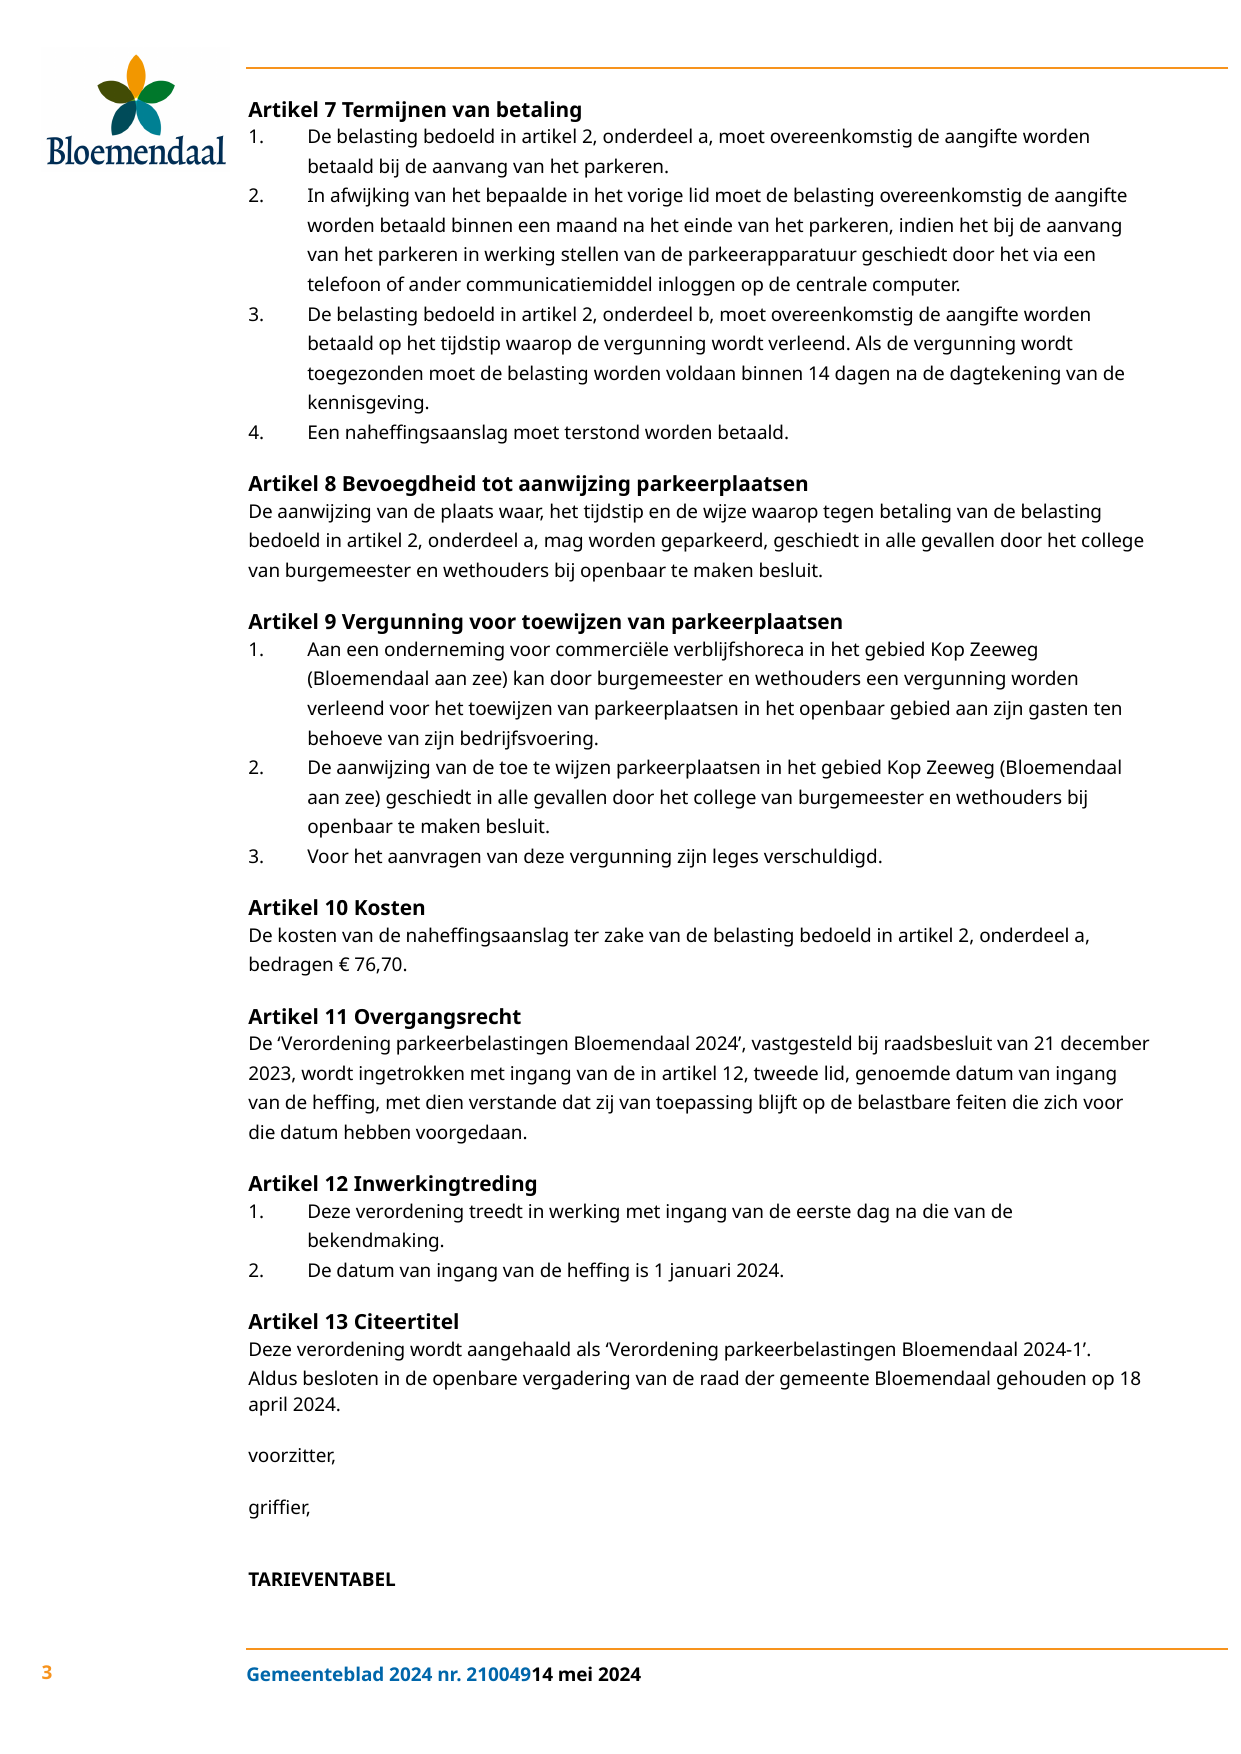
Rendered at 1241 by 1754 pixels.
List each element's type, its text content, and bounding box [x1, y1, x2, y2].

text Artikel 11 Overgangsrecht [248, 1002, 1152, 1030]
text Aldus besloten in de openbare vergadering van de raad der gemeente Bloemendaal gehouden op 18 april 2024. [248, 1366, 1152, 1417]
list Een naheffingsaanslag moet terstond worden betaald. [248, 419, 1152, 445]
list Deze verordening treedt in werking met ingang van de eerste dag na die van de bekendmaking. [248, 1198, 1152, 1253]
text Artikel 9 Vergunning voor toewijzen van parkeerplaatsen [248, 607, 1152, 636]
text Artikel 12 Inwerkingtreding [248, 1169, 1152, 1198]
text Artikel 7 Termijnen van betaling [248, 95, 1152, 123]
list In afwijking van het bepaalde in het vorige lid moet de belasting overeenkomstig de aangifte worden betaald binnen een maand na het einde van het parkeren, indien het bij de aanvang van het parkeren in werking stellen van de parkeerapparatuur geschiedt door het via een telefoon of ander communicatiemiddel inloggen op de centrale computer. [248, 182, 1152, 297]
text voorzitter, [248, 1443, 1152, 1468]
text Deze verordening wordt aangehaald als ‘Verordening parkeerbelastingen Bloemendaal 2024-1’. [248, 1336, 1152, 1362]
list De aanwijzing van de toe te wijzen parkeerplaatsen in het gebied Kop Zeeweg (Bloemendaal aan zee) geschiedt in alle gevallen door het college van burgemeester en wethouders bij openbaar te maken besluit. [248, 754, 1152, 839]
list De datum van ingang van de heffing is 1 januari 2024. [248, 1257, 1152, 1283]
text De aanwijzing van de plaats waar, het tijdstip en de wijze waarop tegen betaling van de belasting bedoeld in artikel 2, onderdeel a, mag worden geparkeerd, geschiedt in alle gevallen door het college van burgemeester en wethouders bij openbaar te maken besluit. [248, 498, 1152, 583]
list De belasting bedoeld in artikel 2, onderdeel a, moet overeenkomstig de aangifte worden betaald bij de aanvang van het parkeren. [248, 123, 1152, 178]
text De ‘Verordening parkeerbelastingen Bloemendaal 2024’, vastgesteld bij raadsbesluit van 21 december 2023, wordt ingetrokken met ingang van de in artikel 12, tweede lid, genoemde datum van ingang van de heffing, met dien verstande dat zij van toepassing blijft op de belastbare feiten die zich voor die datum hebben voorgedaan. [248, 1030, 1152, 1145]
text Artikel 8 Bevoegdheid tot aanwijzing parkeerplaatsen [248, 469, 1152, 498]
list De belasting bedoeld in artikel 2, onderdeel b, moet overeenkomstig de aangifte worden betaald op het tijdstip waarop de vergunning wordt verleend. Als de vergunning wordt toegezonden moet de belasting worden voldaan binnen 14 dagen na de dagtekening van de kennisgeving. [248, 301, 1152, 415]
text Artikel 10 Kosten [248, 893, 1152, 922]
list Aan een onderneming voor commerciële verblijfshoreca in het gebied Kop Zeeweg (Bloemendaal aan zee) kan door burgemeester en wethouders een vergunning worden verleend voor het toewijzen van parkeerplaatsen in het openbaar gebied aan zijn gasten ten behoeve van zijn bedrijfsvoering. [248, 636, 1152, 750]
list Voor het aanvragen van deze vergunning zijn leges verschuldigd. [248, 843, 1152, 869]
picture [41, 47, 231, 172]
text griffier, [248, 1494, 1152, 1520]
text Artikel 13 Citeertitel [248, 1307, 1152, 1336]
text De kosten van de naheffingsaanslag ter zake van de belasting bedoeld in artikel 2, onderdeel a, bedragen € 76,70. [248, 922, 1152, 977]
text TARIEVENTABEL [248, 1566, 1152, 1592]
